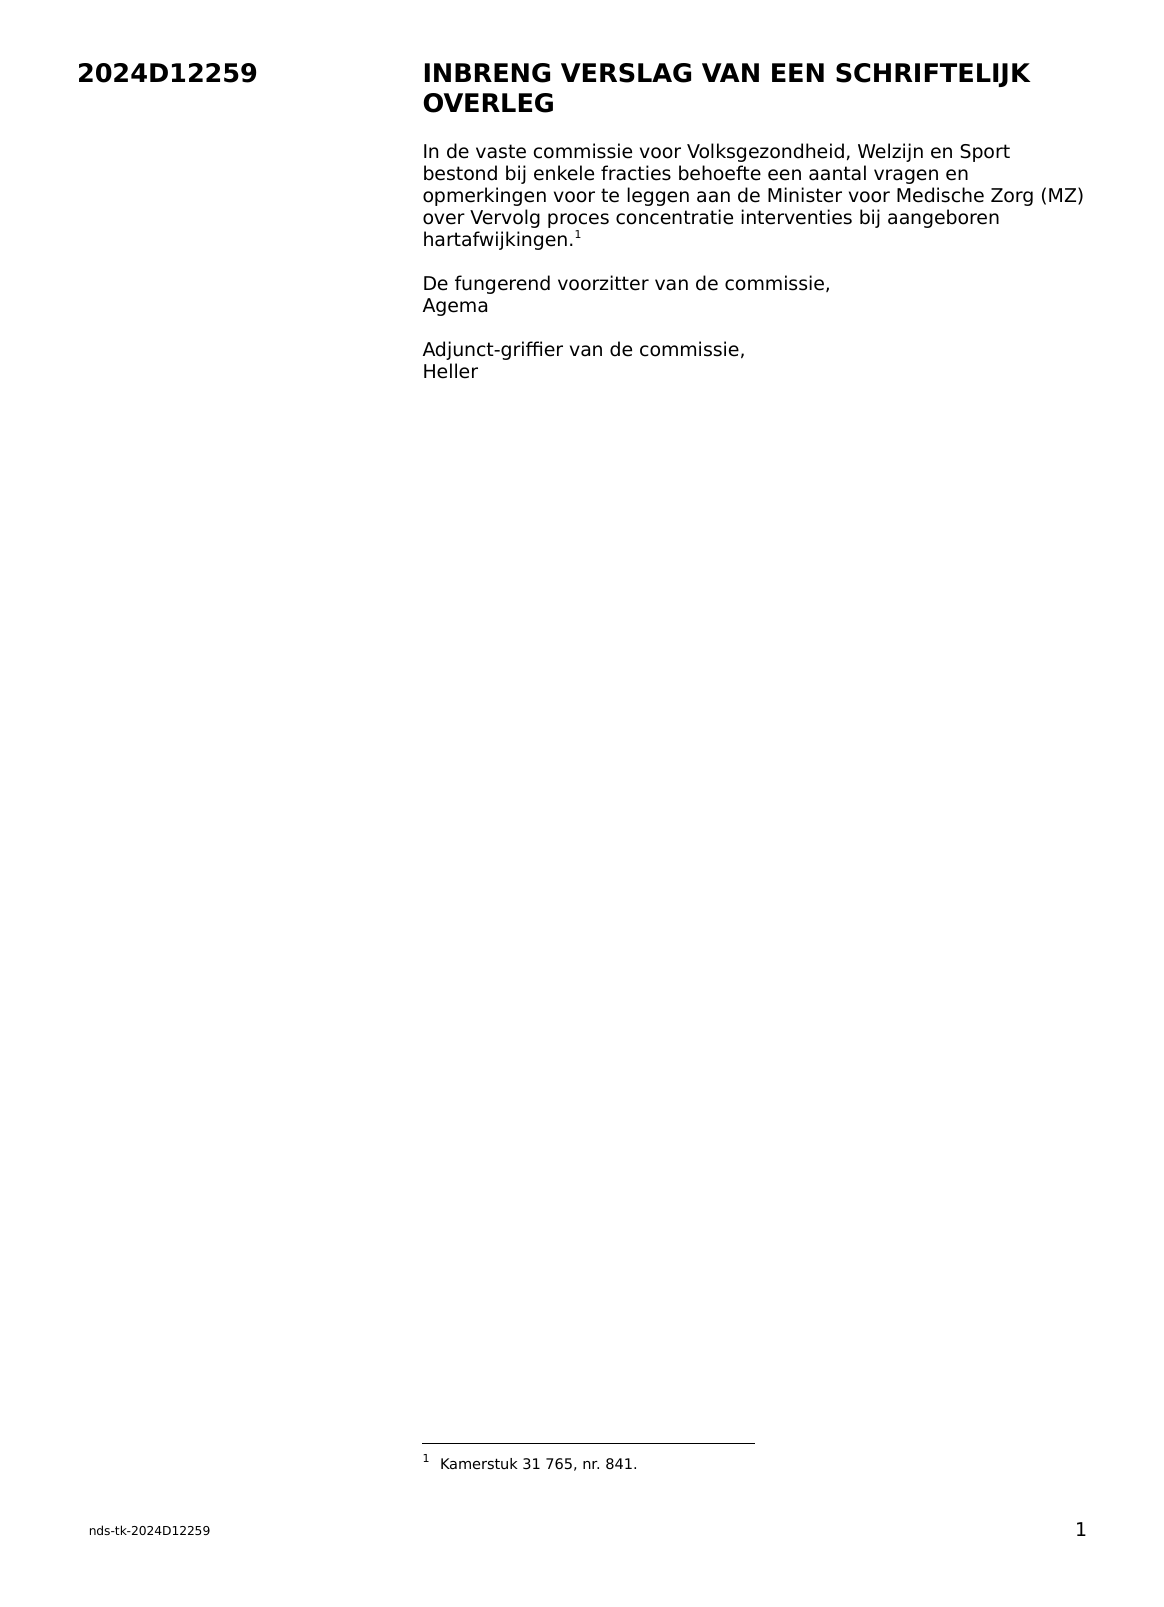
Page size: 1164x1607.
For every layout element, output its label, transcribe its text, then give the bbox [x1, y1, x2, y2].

text Heller [422, 361, 1087, 383]
text 2024D12259 INBRENG VERSLAG VAN EEN SCHRIFTELIJK OVERLEG [77, 59, 1087, 118]
text De fungerend voorzitter van de commissie, [422, 273, 1087, 295]
text Kamerstuk 31 765, nr. 841. [422, 1452, 1087, 1474]
text In de vaste commissie voor Volksgezondheid, Welzijn en Sport bestond bij enkele fracties behoefte een aantal vragen en opmerkingen voor te leggen aan de Minister voor Medische Zorg (MZ) over Vervolg proces concentratie interventies bij aangeboren hartafwijkingen. [422, 141, 1087, 251]
text Agema [422, 295, 1087, 317]
text nds-tk-2024D12259 [88, 1524, 323, 1538]
text Adjunct-griffier van de commissie, [422, 339, 1087, 361]
